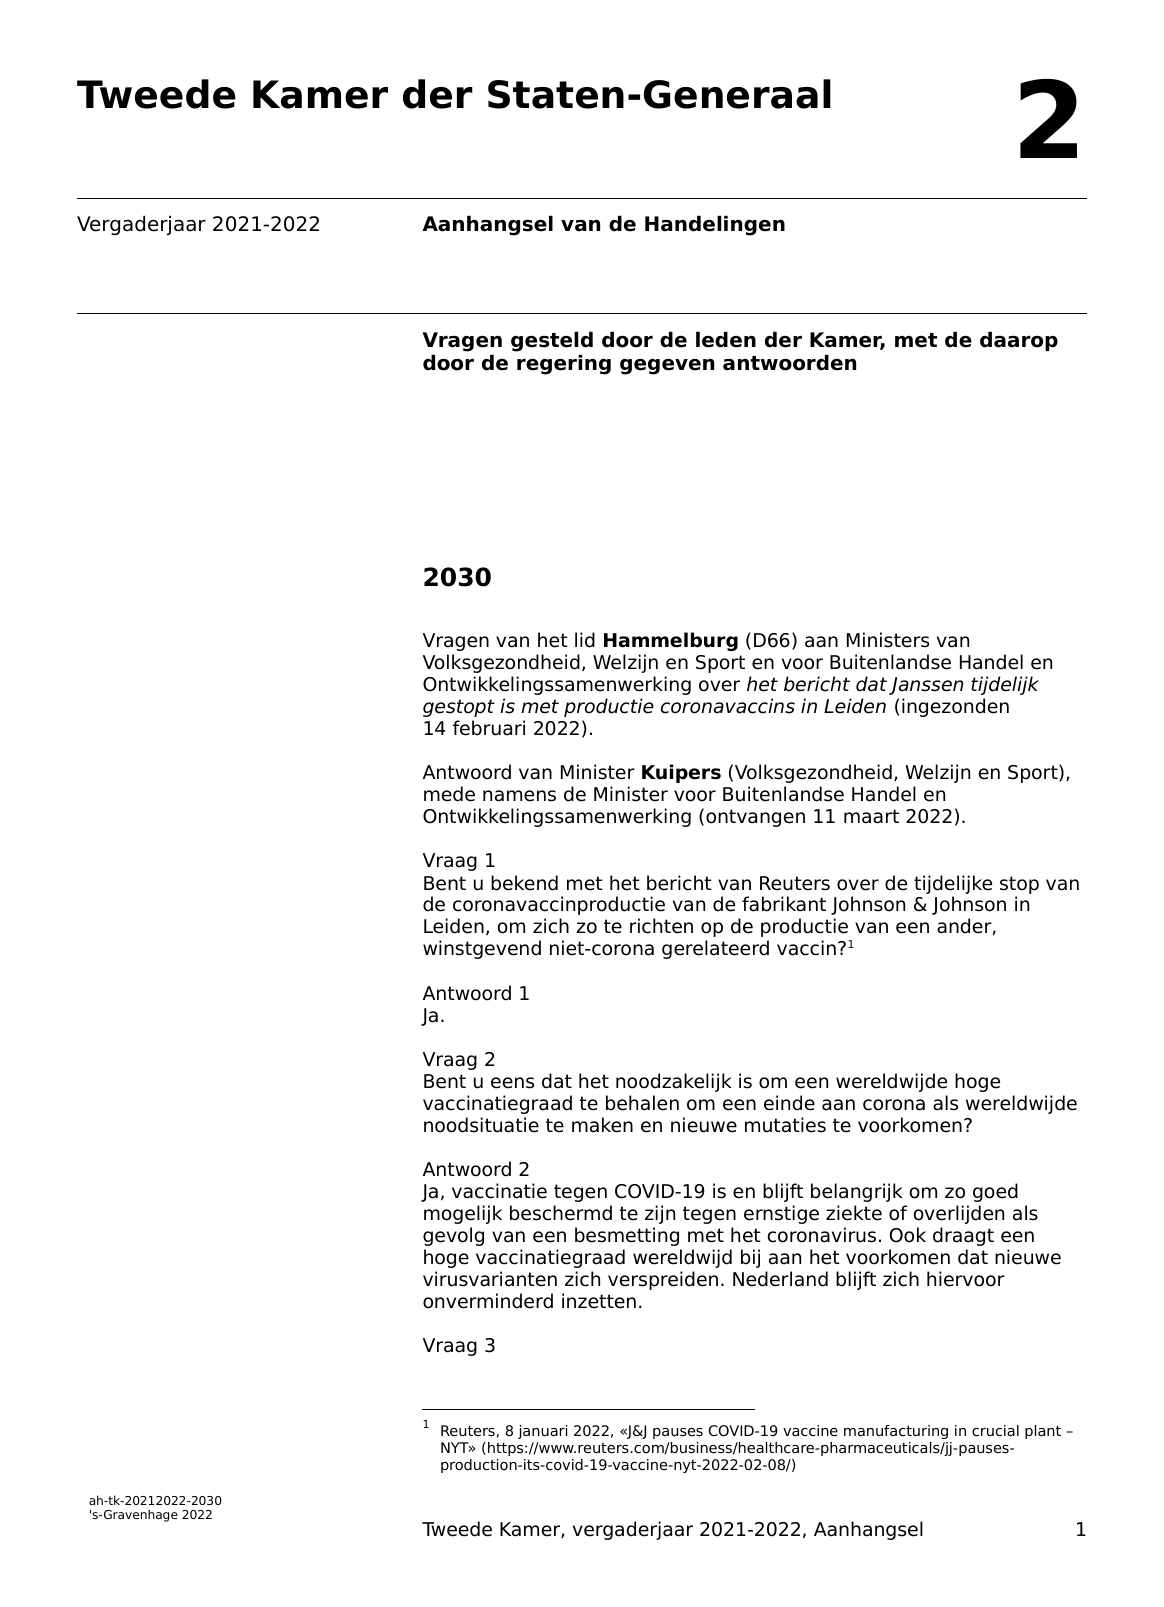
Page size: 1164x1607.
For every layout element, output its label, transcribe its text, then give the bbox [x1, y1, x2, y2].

text 2030 [422, 563, 1087, 592]
text Vraag 1 [422, 850, 1087, 872]
table_header 2 [886, 59, 1087, 198]
table_cell [77, 314, 422, 375]
text Antwoord 2 [422, 1159, 1087, 1181]
text Vraag 3 [422, 1335, 1087, 1357]
text Bent u bekend met het bericht van Reuters over de tijdelijke stop van de coronavaccinproductie van de fabrikant Johnson & Johnson in Leiden, om zich zo te richten op de productie van een ander, winstgevend niet-corona gerelateerd vaccin? [422, 872, 1087, 960]
table_header Tweede Kamer der Staten-Generaal [77, 59, 886, 198]
text Antwoord van Minister Kuipers (Volksgezondheid, Welzijn en Sport), mede namens de Minister voor Buitenlandse Handel en Ontwikkelingssamenwerking (ontvangen 11 maart 2022). [422, 762, 1087, 828]
text Reuters, 8 januari 2022, «J&J pauses COVID-19 vaccine manufacturing in crucial plant – NYT» (https://www.reuters.com/business/healthcare-pharmaceuticals/jj-pauses-production-its-covid-19-vaccine-nyt-2022-02-08/) [422, 1418, 1087, 1474]
text Antwoord 1 [422, 982, 1087, 1004]
text ah-tk-20212022-2030 [88, 1494, 323, 1508]
text Ja, vaccinatie tegen COVID-19 is en blijft belangrijk om zo goed mogelijk beschermd te zijn tegen ernstige ziekte of overlijden als gevolg van een besmetting met het coronavirus. Ook draagt een hoge vaccinatiegraad wereldwijd bij aan het voorkomen dat nieuwe virusvarianten zich verspreiden. Nederland blijft zich hiervoor onverminderd inzetten. [422, 1181, 1087, 1313]
table_cell Aanhangsel van de Handelingen [422, 199, 1087, 313]
text Vraag 2 [422, 1049, 1087, 1071]
table_cell Vergaderjaar 2021-2022 [77, 199, 422, 313]
text 's-Gravenhage 2022 [88, 1508, 323, 1522]
text Ja. [422, 1004, 1087, 1026]
table_cell Vragen gesteld door de leden der Kamer, met de daarop door de regering gegeven antwoorden [422, 314, 1087, 375]
text Bent u eens dat het noodzakelijk is om een wereldwijde hoge vaccinatiegraad te behalen om een einde aan corona als wereldwijde noodsituatie te maken en nieuwe mutaties te voorkomen? [422, 1071, 1087, 1137]
text Vragen van het lid Hammelburg (D66) aan Ministers van Volksgezondheid, Welzijn en Sport en voor Buitenlandse Handel en Ontwikkelingssamenwerking over het bericht dat Janssen tijdelijk gestopt is met productie coronavaccins in Leiden (ingezonden 14 februari 2022). [422, 630, 1087, 740]
